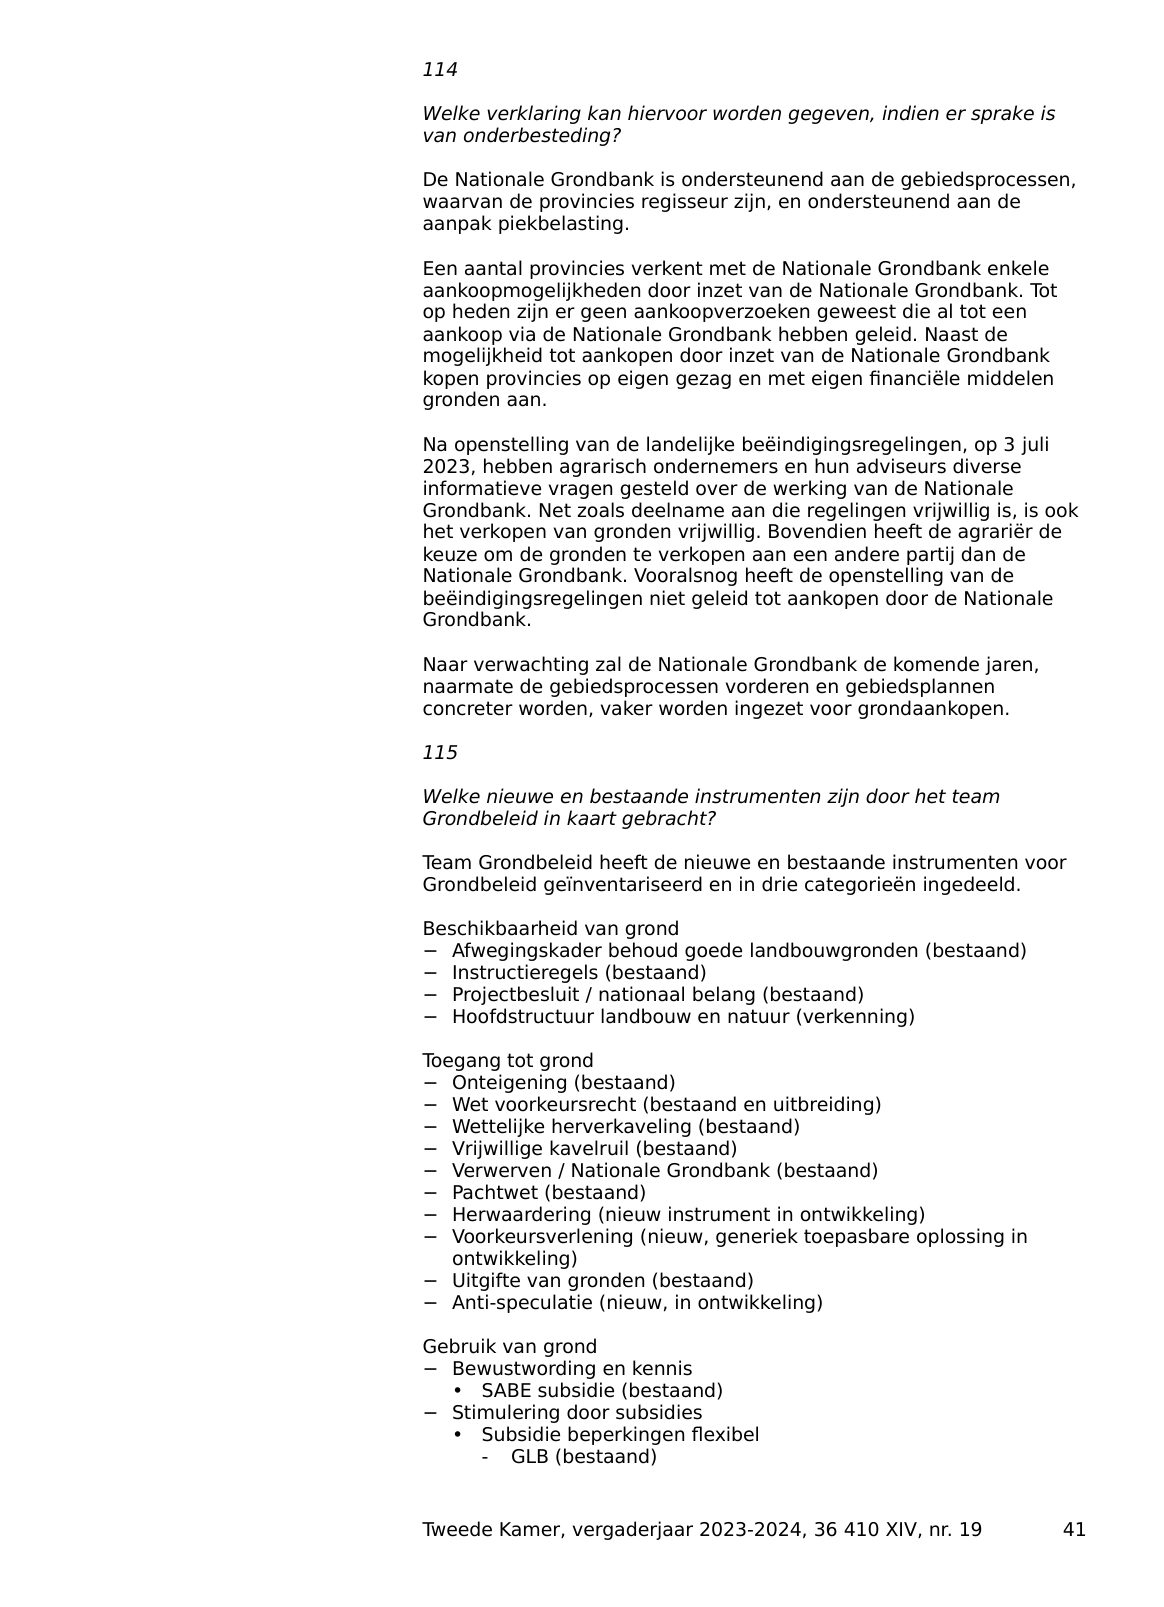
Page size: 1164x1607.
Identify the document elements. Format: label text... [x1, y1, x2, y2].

text − Pachtwet (bestaand) [422, 1182, 1087, 1204]
text Naar verwachting zal de Nationale Grondbank de komende jaren, naarmate de gebiedsprocessen vorderen en gebiedsplannen concreter worden, vaker worden ingezet voor grondaankopen. [422, 653, 1087, 719]
text − Uitgifte van gronden (bestaand) [422, 1270, 1087, 1292]
text Welke nieuwe en bestaande instrumenten zijn door het team Grondbeleid in kaart gebracht? [422, 786, 1087, 830]
text Beschikbaarheid van grond [422, 918, 1087, 940]
text Een aantal provincies verkent met de Nationale Grondbank enkele aankoopmogelijkheden door inzet van de Nationale Grondbank. Tot op heden zijn er geen aankoopverzoeken geweest die al tot een aankoop via de Nationale Grondbank hebben geleid. Naast de mogelijkheid tot aankopen door inzet van de Nationale Grondbank kopen provincies op eigen gezag en met eigen financiële middelen gronden aan. [422, 257, 1087, 411]
text • Subsidie beperkingen flexibel [452, 1424, 1087, 1446]
text − Herwaardering (nieuw instrument in ontwikkeling) [422, 1204, 1087, 1226]
text • SABE subsidie (bestaand) [452, 1380, 1087, 1402]
text − Verwerven / Nationale Grondbank (bestaand) [422, 1160, 1087, 1182]
text − Projectbesluit / nationaal belang (bestaand) [422, 984, 1087, 1006]
text Team Grondbeleid heeft de nieuwe en bestaande instrumenten voor Grondbeleid geïnventariseerd en in drie categorieën ingedeeld. [422, 852, 1087, 896]
text − Instructieregels (bestaand) [422, 962, 1087, 984]
text − Afwegingskader behoud goede landbouwgronden (bestaand) [422, 940, 1087, 962]
text − Wettelijke herverkaveling (bestaand) [422, 1116, 1087, 1138]
subtitle 115 [422, 742, 1087, 764]
text − Bewustwording en kennis [422, 1358, 1087, 1380]
text - GLB (bestaand) [481, 1446, 1087, 1468]
text De Nationale Grondbank is ondersteunend aan de gebiedsprocessen, waarvan de provincies regisseur zijn, en ondersteunend aan de aanpak piekbelasting. [422, 169, 1087, 235]
text Na openstelling van de landelijke beëindigingsregelingen, op 3 juli 2023, hebben agrarisch ondernemers en hun adviseurs diverse informatieve vragen gesteld over de werking van de Nationale Grondbank. Net zoals deelname aan die regelingen vrijwillig is, is ook het verkopen van gronden vrijwillig. Bovendien heeft de agrariër de keuze om de gronden te verkopen aan een andere partij dan de Nationale Grondbank. Vooralsnog heeft de openstelling van de beëindigingsregelingen niet geleid tot aankopen door de Nationale Grondbank. [422, 433, 1087, 631]
text − Anti-speculatie (nieuw, in ontwikkeling) [422, 1292, 1087, 1314]
text Gebruik van grond [422, 1336, 1087, 1358]
text Toegang tot grond [422, 1050, 1087, 1072]
text − Voorkeursverlening (nieuw, generiek toepasbare oplossing in ontwikkeling) [422, 1226, 1087, 1270]
text − Onteigening (bestaand) [422, 1072, 1087, 1094]
text − Wet voorkeursrecht (bestaand en uitbreiding) [422, 1094, 1087, 1116]
text − Stimulering door subsidies [422, 1402, 1087, 1424]
text − Vrijwillige kavelruil (bestaand) [422, 1138, 1087, 1160]
text Welke verklaring kan hiervoor worden gegeven, indien er sprake is van onderbesteding? [422, 103, 1087, 147]
text − Hoofdstructuur landbouw en natuur (verkenning) [422, 1006, 1087, 1028]
subtitle 114 [422, 59, 1087, 81]
